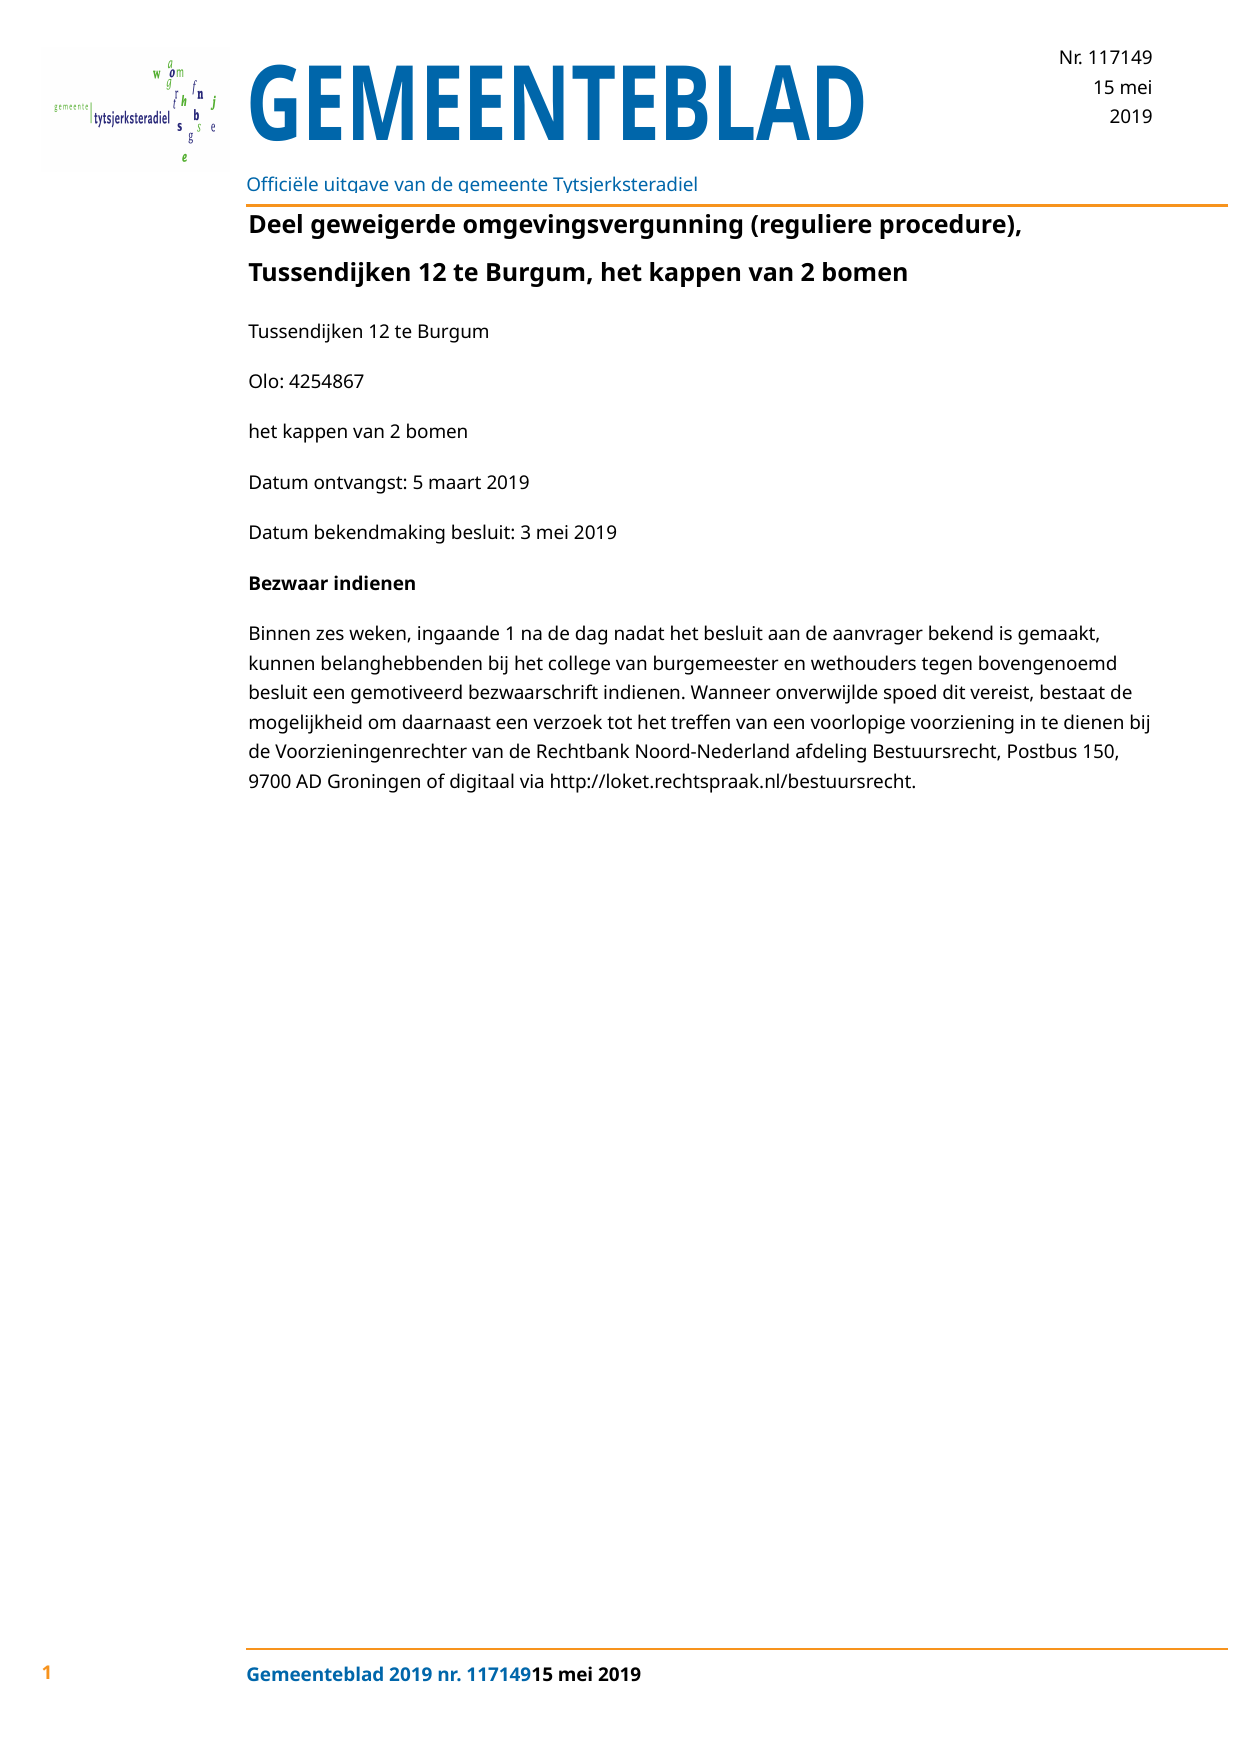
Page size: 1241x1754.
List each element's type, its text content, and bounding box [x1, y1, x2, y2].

text Datum bekendmaking besluit: 3 mei 2019 [248, 519, 1152, 545]
text Datum ontvangst: 5 maart 2019 [248, 469, 1152, 495]
text Deel geweigerde omgevingsvergunning (reguliere procedure), Tussendijken 12 te Burgum, het kappen van 2 bomen [248, 207, 1152, 288]
text Olo: 4254867 [248, 368, 1152, 394]
picture [41, 47, 231, 172]
text Bezwaar indienen [248, 570, 1152, 596]
text Tussendijken 12 te Burgum [248, 318, 1152, 344]
text het kappen van 2 bomen [248, 419, 1152, 444]
text Binnen zes weken, ingaande 1 na de dag nadat het besluit aan de aanvrager bekend is gemaakt, kunnen belanghebbenden bij het college van burgemeester en wethouders tegen bovengenoemd besluit een gemotiveerd bezwaarschrift indienen. Wanneer onverwijlde spoed dit vereist, bestaat de mogelijkheid om daarnaast een verzoek tot het treffen van een voorlopige voorziening in te dienen bij de Voorzieningenrechter van de Rechtbank Noord-Nederland afdeling Bestuursrecht, Postbus 150, 9700 AD Groningen of digitaal via http://loket.rechtspraak.nl/bestuursrecht. [248, 620, 1152, 794]
